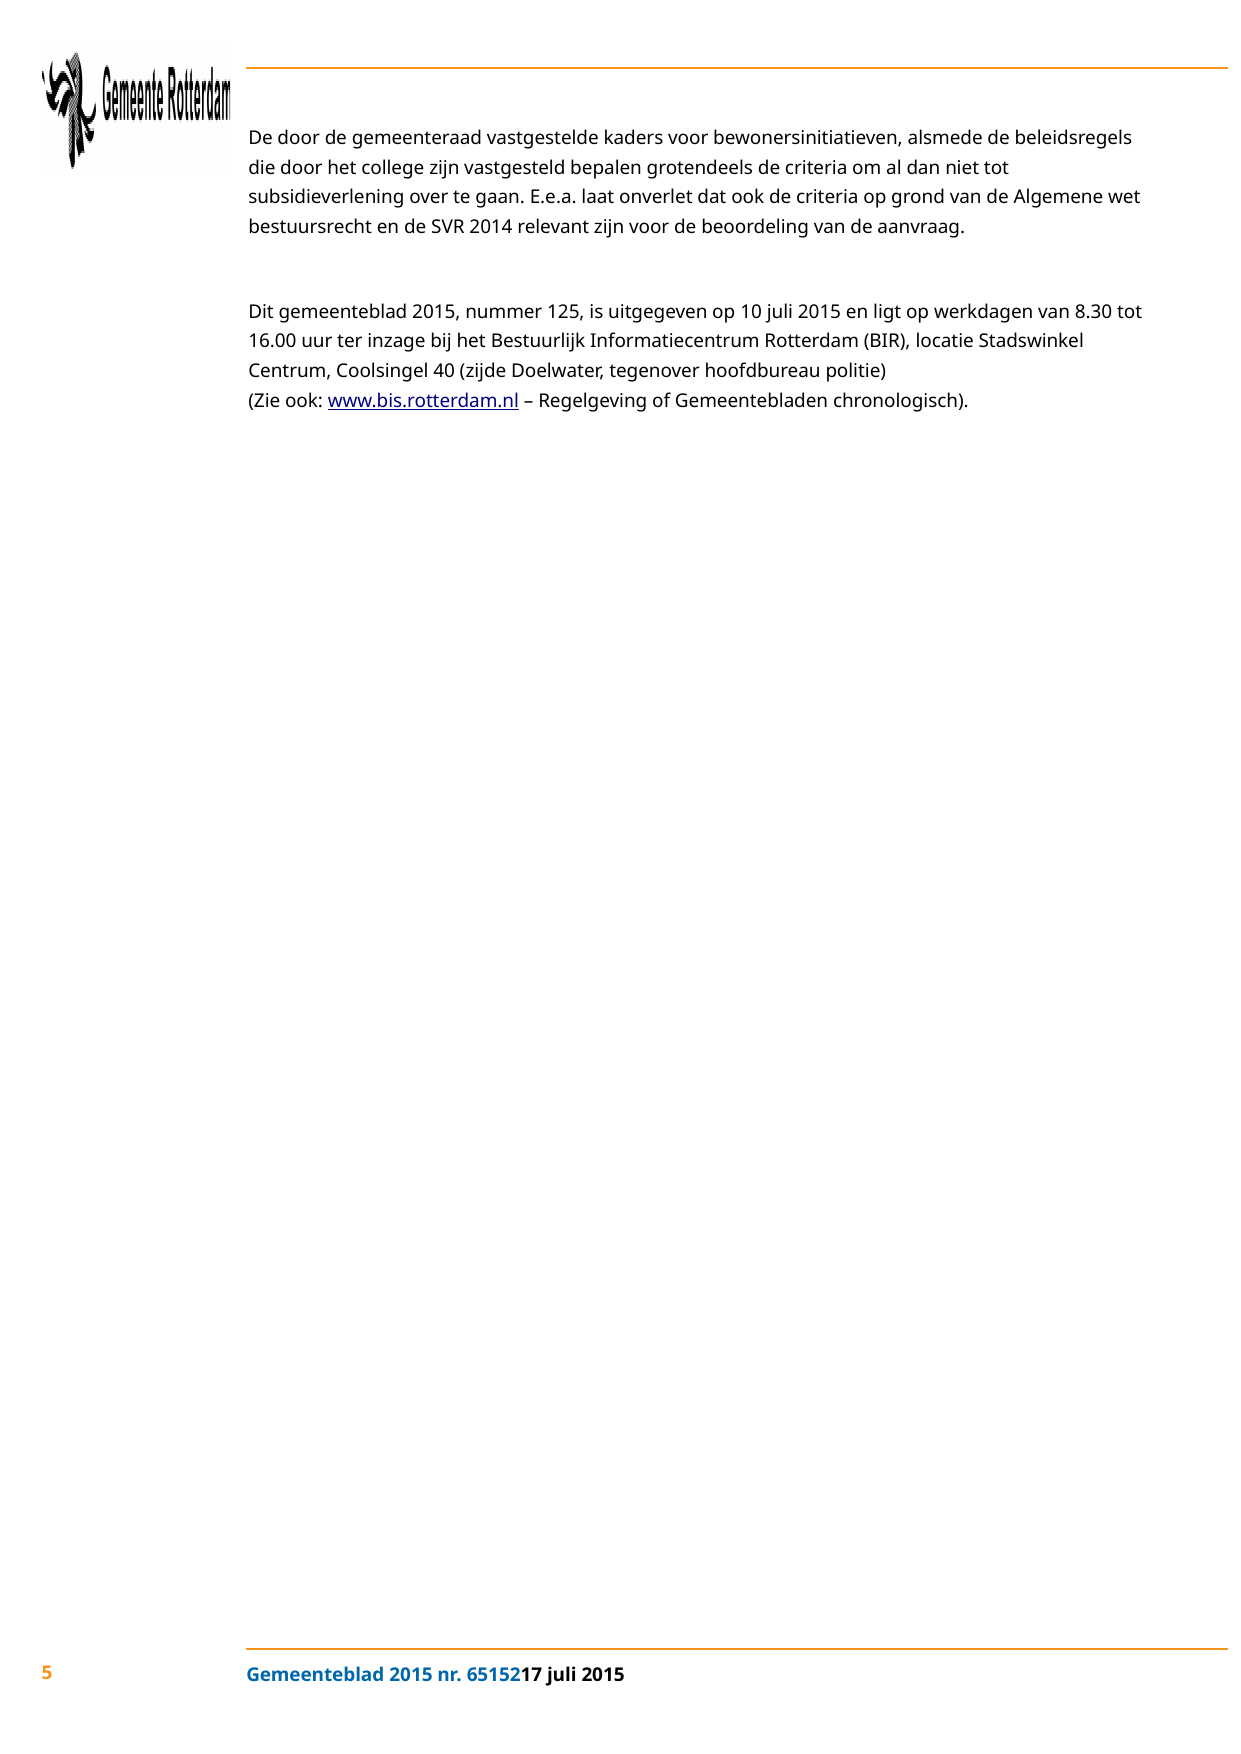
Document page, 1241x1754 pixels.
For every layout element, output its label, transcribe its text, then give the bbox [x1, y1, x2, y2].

picture [41, 47, 231, 172]
text (Zie ook: www.bis.rotterdam.nl – Regelgeving of Gemeentebladen chronologisch). [248, 387, 1152, 412]
text Dit gemeenteblad 2015, nummer 125, is uitgegeven op 10 juli 2015 en ligt op werkdagen van 8.30 tot 16.00 uur ter inzage bij het Bestuurlijk Informatiecentrum Rotterdam (BIR), locatie Stadswinkel Centrum, Coolsingel 40 (zijde Doelwater, tegenover hoofdbureau politie) [248, 298, 1152, 383]
text De door de gemeenteraad vastgestelde kaders voor bewonersinitiatieven, alsmede de beleidsregels die door het college zijn vastgesteld bepalen grotendeels de criteria om al dan niet tot subsidieverlening over te gaan. E.e.a. laat onverlet dat ook de criteria op grond van de Algemene wet bestuursrecht en de SVR 2014 relevant zijn voor de beoordeling van de aanvraag. [248, 124, 1152, 239]
